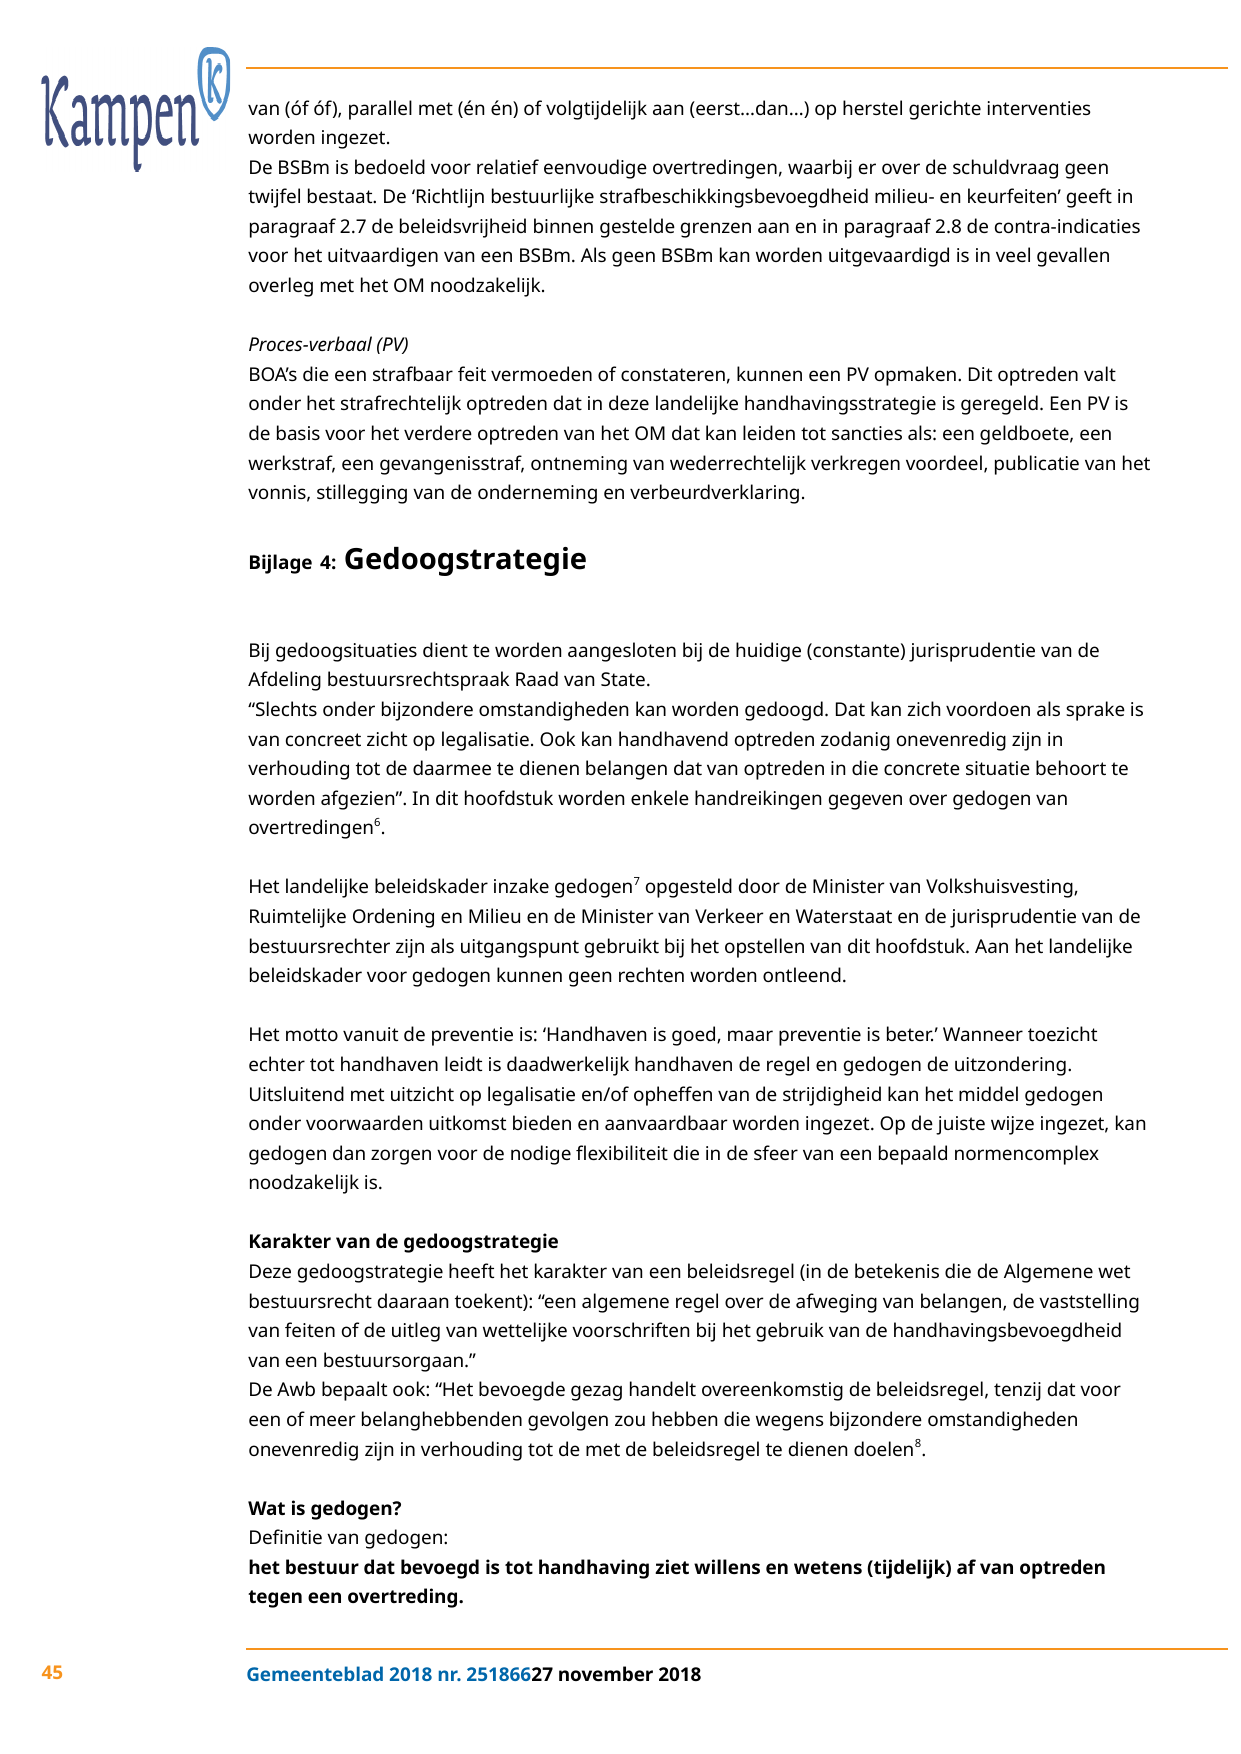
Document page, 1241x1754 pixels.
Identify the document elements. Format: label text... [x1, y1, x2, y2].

text Deze gedoogstrategie heeft het karakter van een beleidsregel (in de betekenis die de Algemene wet bestuursrecht daaraan toekent): “een algemene regel over de afweging van belangen, de vaststelling van feiten of de uitleg van wettelijke voorschriften bij het gebruik van de handhavingsbevoegdheid van een bestuursorgaan.” [248, 1258, 1152, 1373]
text Bij gedoogsituaties dient te worden aangesloten bij de huidige (constante) jurisprudentie van de Afdeling bestuursrechtspraak Raad van State. [248, 637, 1152, 692]
text Bijlage 4: Gedoogstrategie [248, 538, 1152, 578]
text Karakter van de gedoogstrategie [248, 1229, 1152, 1254]
text De BSBm is bedoeld voor relatief eenvoudige overtredingen, waarbij er over de schuldvraag geen twijfel bestaat. De ‘Richtlijn bestuurlijke strafbeschikkingsbevoegdheid milieu- en keurfeiten’ geeft in paragraaf 2.7 de beleidsvrijheid binnen gestelde grenzen aan en in paragraaf 2.8 de contra-indicaties voor het uitvaardigen van een BSBm. Als geen BSBm kan worden uitgevaardigd is in veel gevallen overleg met het OM noodzakelijk. [248, 154, 1152, 298]
text “Slechts onder bijzondere omstandigheden kan worden gedoogd. Dat kan zich voordoen als sprake is van concreet zicht op legalisatie. Ook kan handhavend optreden zodanig onevenredig zijn in verhouding tot de daarmee te dienen belangen dat van optreden in die concrete situatie behoort te worden afgezien”. In dit hoofdstuk worden enkele handreikingen gegeven over gedogen van overtredingen6. [248, 696, 1152, 840]
text Definitie van gedogen: [248, 1524, 1152, 1550]
text De Awb bepaalt ook: “Het bevoegde gezag handelt overeenkomstig de beleidsregel, tenzij dat voor een of meer belanghebbenden gevolgen zou hebben die wegens bijzondere omstandigheden onevenredig zijn in verhouding tot de met de beleidsregel te dienen doelen8. [248, 1377, 1152, 1461]
text het bestuur dat bevoegd is tot handhaving ziet willens en wetens (tijdelijk) af van optreden tegen een overtreding. [248, 1554, 1152, 1609]
text Het landelijke beleidskader inzake gedogen7 opgesteld door de Minister van Volkshuisvesting, Ruimtelijke Ordening en Milieu en de Minister van Verkeer en Waterstaat en de jurisprudentie van de bestuursrechter zijn als uitgangspunt gebruikt bij het opstellen van dit hoofdstuk. Aan het landelijke beleidskader voor gedogen kunnen geen rechten worden ontleend. [248, 874, 1152, 988]
text Wat is gedogen? [248, 1495, 1152, 1521]
text BOA’s die een strafbaar feit vermoeden of constateren, kunnen een PV opmaken. Dit optreden valt onder het strafrechtelijk optreden dat in deze landelijke handhavingsstrategie is geregeld. Een PV is de basis voor het verdere optreden van het OM dat kan leiden tot sancties als: een geldboete, een werkstraf, een gevangenisstraf, ontneming van wederrechtelijk verkregen voordeel, publicatie van het vonnis, stillegging van de onderneming en verbeurdverklaring. [248, 361, 1152, 505]
text van (óf óf), parallel met (én én) of volgtijdelijk aan (eerst…dan…) op herstel gerichte interventies worden ingezet. [248, 95, 1152, 150]
picture [41, 47, 231, 172]
text Proces-verbaal (PV) [248, 331, 1152, 357]
text Het motto vanuit de preventie is: ‘Handhaven is goed, maar preventie is beter.’ Wanneer toezicht echter tot handhaven leidt is daadwerkelijk handhaven de regel en gedogen de uitzondering. Uitsluitend met uitzicht op legalisatie en/of opheffen van de strijdigheid kan het middel gedogen onder voorwaarden uitkomst bieden en aanvaardbaar worden ingezet. Op de juiste wijze ingezet, kan gedogen dan zorgen voor de nodige flexibiliteit die in de sfeer van een bepaald normencomplex noodzakelijk is. [248, 1022, 1152, 1195]
